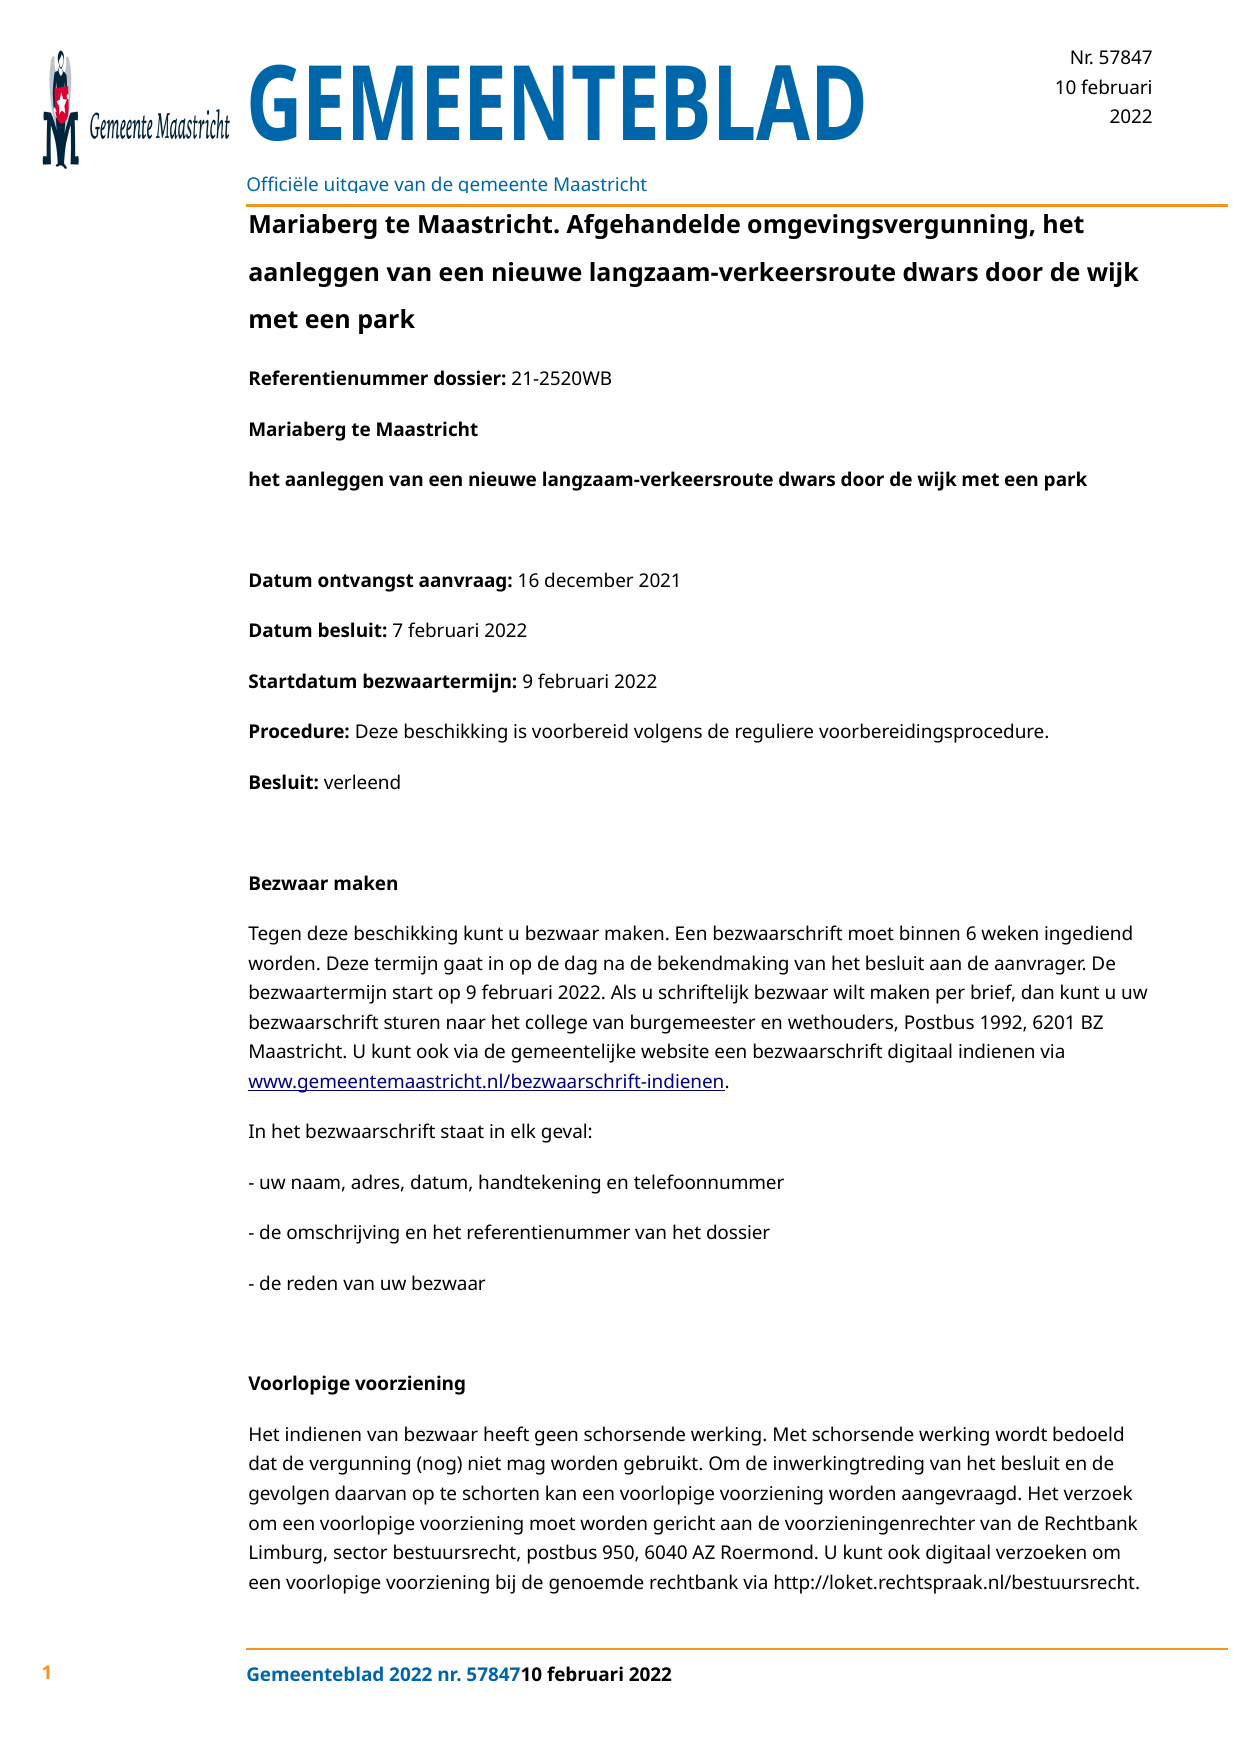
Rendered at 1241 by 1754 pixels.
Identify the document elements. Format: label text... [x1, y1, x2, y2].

text Startdatum bezwaartermijn: 9 februari 2022 [248, 668, 1152, 694]
text het aanleggen van een nieuwe langzaam-verkeersroute dwars door de wijk met een park [248, 466, 1152, 492]
text Referentienummer dossier: 21-2520WB [248, 366, 1152, 391]
text Datum ontvangst aanvraag: 16 december 2021 [248, 567, 1152, 593]
text Voorlopige voorziening [248, 1371, 1152, 1396]
text Datum besluit: 7 februari 2022 [248, 618, 1152, 643]
text - uw naam, adres, datum, handtekening en telefoonnummer [248, 1169, 1152, 1194]
text Mariaberg te Maastricht. Afgehandelde omgevingsvergunning, het aanleggen van een nieuwe langzaam-verkeersroute dwars door de wijk met een park [248, 207, 1152, 336]
text - de omschrijving en het referentienummer van het dossier [248, 1219, 1152, 1245]
text Tegen deze beschikking kunt u bezwaar maken. Een bezwaarschrift moet binnen 6 weken ingediend worden. Deze termijn gaat in op de dag na de bekendmaking van het besluit aan de aanvrager. De bezwaartermijn start op 9 februari 2022. Als u schriftelijk bezwaar wilt maken per brief, dan kunt u uw bezwaarschrift sturen naar het college van burgemeester en wethouders, Postbus 1992, 6201 BZ Maastricht. U kunt ook via de gemeentelijke website een bezwaarschrift digitaal indienen via www.gemeentemaastricht.nl/bezwaarschrift-indienen. [248, 920, 1152, 1094]
text - de reden van uw bezwaar [248, 1270, 1152, 1295]
text In het bezwaarschrift staat in elk geval: [248, 1118, 1152, 1144]
text Bezwaar maken [248, 870, 1152, 895]
picture [41, 47, 231, 172]
text Mariaberg te Maastricht [248, 416, 1152, 442]
text Het indienen van bezwaar heeft geen schorsende werking. Met schorsende werking wordt bedoeld dat de vergunning (nog) niet mag worden gebruikt. Om de inwerkingtreding van het besluit en de gevolgen daarvan op te schorten kan een voorlopige voorziening worden aangevraagd. Het verzoek om een voorlopige voorziening moet worden gericht aan de voorzieningenrechter van de Rechtbank Limburg, sector bestuursrecht, postbus 950, 6040 AZ Roermond. U kunt ook digitaal verzoeken om een voorlopige voorziening bij de genoemde rechtbank via http://loket.rechtspraak.nl/bestuursrecht. [248, 1421, 1152, 1594]
text Besluit: verleend [248, 769, 1152, 794]
text Procedure: Deze beschikking is voorbereid volgens de reguliere voorbereidingsprocedure. [248, 718, 1152, 744]
